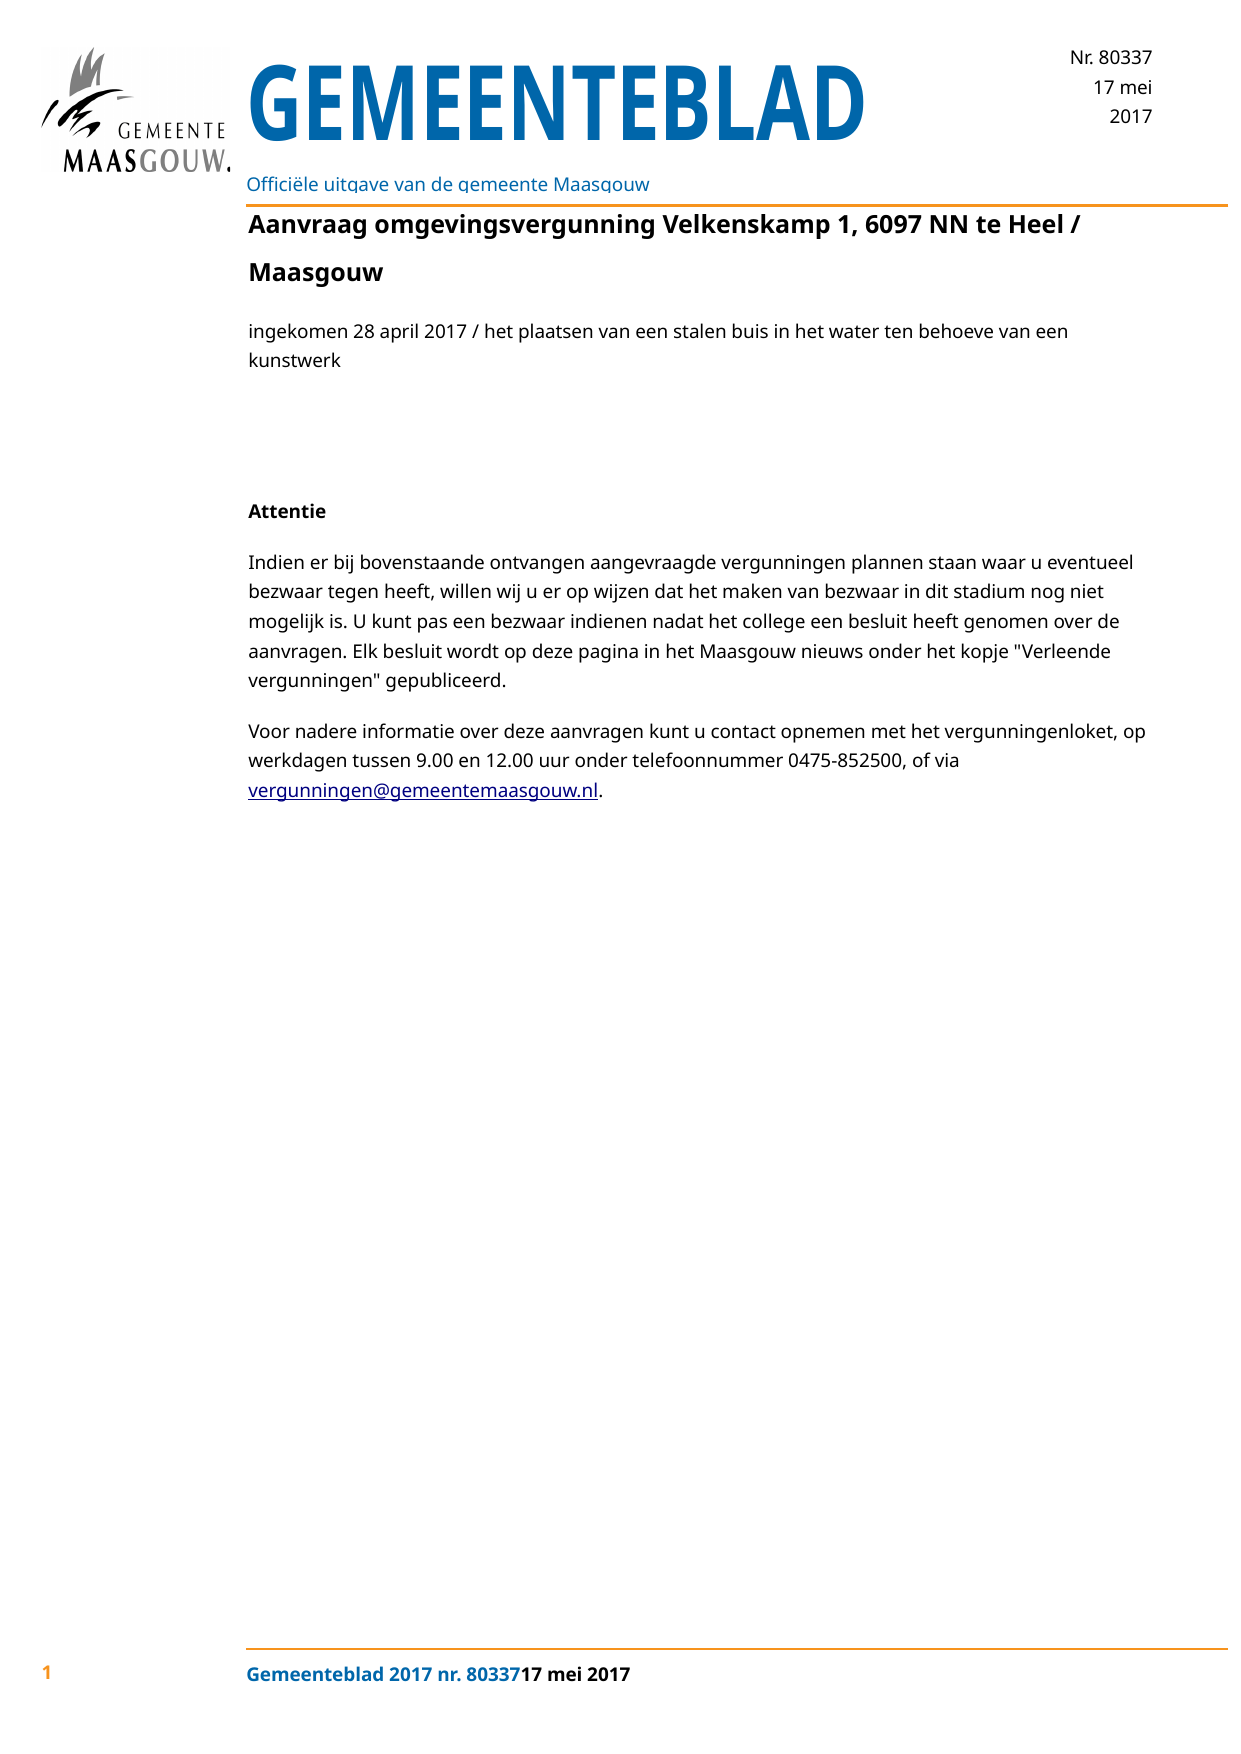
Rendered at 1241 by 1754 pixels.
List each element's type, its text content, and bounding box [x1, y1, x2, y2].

text Attentie [248, 499, 1152, 524]
text Aanvraag omgevingsvergunning Velkenskamp 1, 6097 NN te Heel / Maasgouw [248, 207, 1152, 288]
text Voor nadere informatie over deze aanvragen kunt u contact opnemen met het vergunningenloket, op werkdagen tussen 9.00 en 12.00 uur onder telefoonnummer 0475-852500, of via vergunningen@gemeentemaasgouw.nl. [248, 718, 1152, 803]
text ingekomen 28 april 2017 / het plaatsen van een stalen buis in het water ten behoeve van een kunstwerk [248, 318, 1152, 373]
text Indien er bij bovenstaande ontvangen aangevraagde vergunningen plannen staan waar u eventueel bezwaar tegen heeft, willen wij u er op wijzen dat het maken van bezwaar in dit stadium nog niet mogelijk is. U kunt pas een bezwaar indienen nadat het college een besluit heeft genomen over de aanvragen. Elk besluit wordt op deze pagina in het Maasgouw nieuws onder het kopje "Verleende vergunningen" gepubliceerd. [248, 549, 1152, 693]
picture [41, 47, 231, 172]
